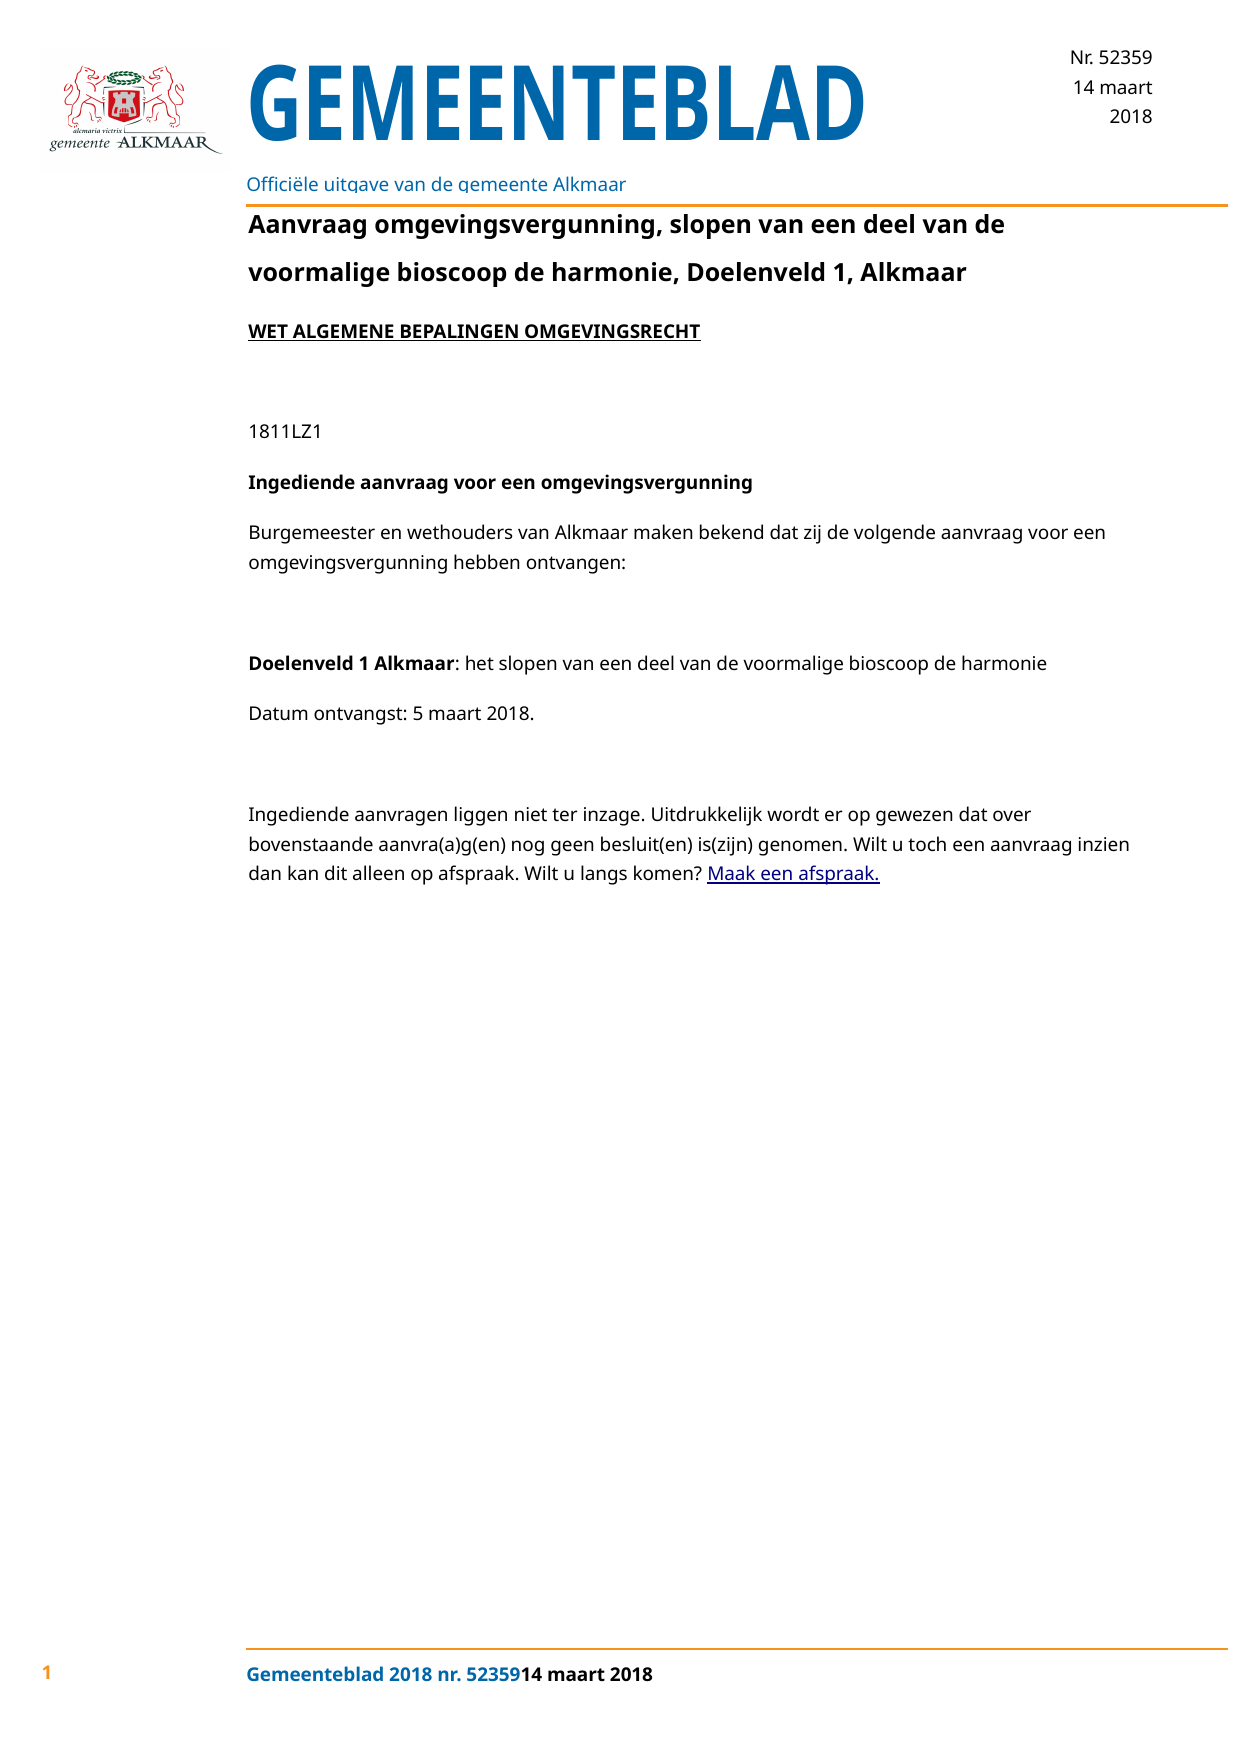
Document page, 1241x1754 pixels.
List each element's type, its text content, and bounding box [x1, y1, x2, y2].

text Doelenveld 1 Alkmaar: het slopen van een deel van de voormalige bioscoop de harmonie [248, 650, 1152, 676]
text Aanvraag omgevingsvergunning, slopen van een deel van de voormalige bioscoop de harmonie, Doelenveld 1, Alkmaar [248, 207, 1152, 288]
text 1811LZ1 [248, 419, 1152, 444]
text Datum ontvangst: 5 maart 2018. [248, 700, 1152, 726]
text Ingediende aanvragen liggen niet ter inzage. Uitdrukkelijk wordt er op gewezen dat over bovenstaande aanvra(a)g(en) nog geen besluit(en) is(zijn) genomen. Wilt u toch een aanvraag inzien dan kan dit alleen op afspraak. Wilt u langs komen? Maak een afspraak. [248, 801, 1152, 886]
picture [41, 47, 231, 172]
text WET ALGEMENE BEPALINGEN OMGEVINGSRECHT [248, 318, 1152, 344]
text Burgemeester en wethouders van Alkmaar maken bekend dat zij de volgende aanvraag voor een omgevingsvergunning hebben ontvangen: [248, 519, 1152, 575]
text Ingediende aanvraag voor een omgevingsvergunning [248, 469, 1152, 495]
